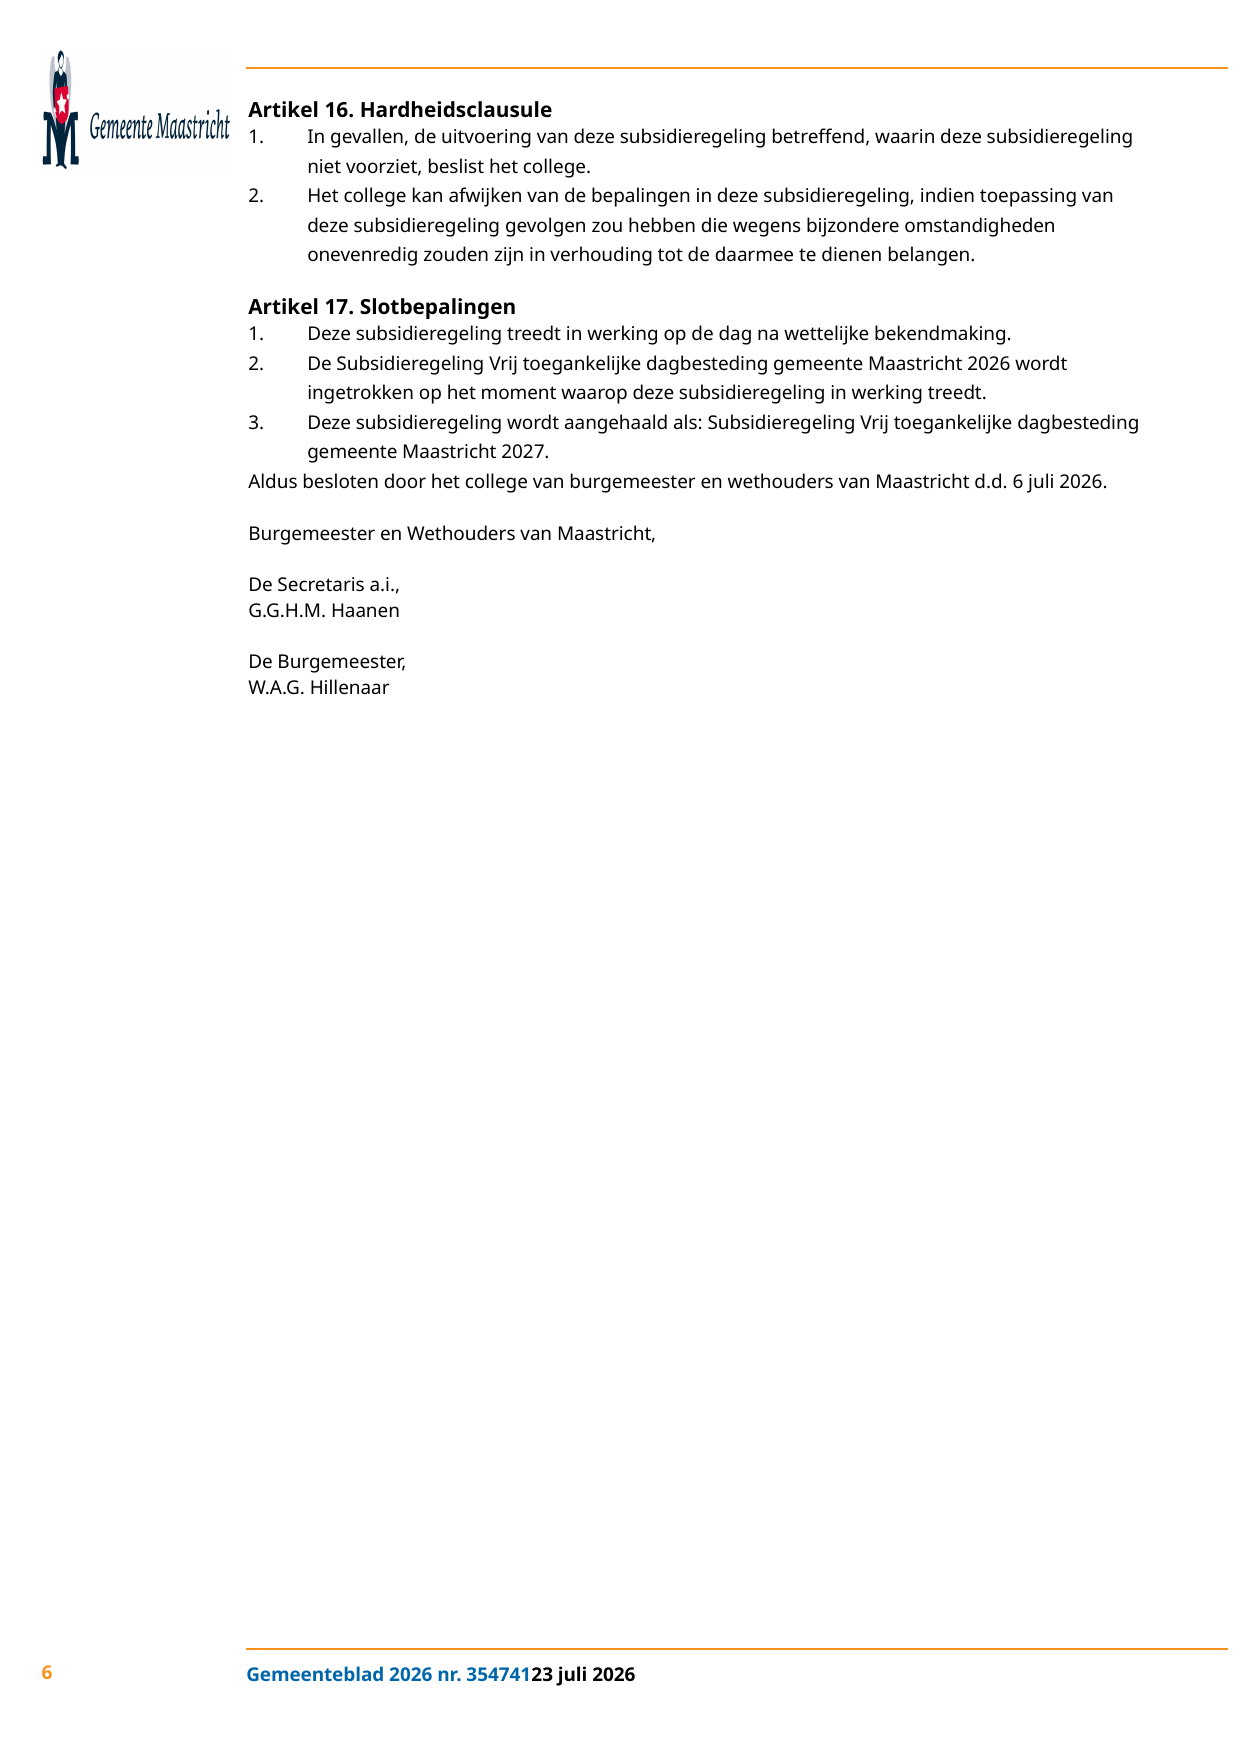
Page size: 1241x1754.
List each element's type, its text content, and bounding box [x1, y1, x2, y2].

picture [41, 47, 231, 172]
text Artikel 17. Slotbepalingen [248, 292, 1152, 320]
text Aldus besloten door het college van burgemeester en wethouders van Maastricht d.d. 6 juli 2026. [248, 468, 1152, 494]
list In gevallen, de uitvoering van deze subsidieregeling betreffend, waarin deze subsidieregeling niet voorziet, beslist het college. [248, 123, 1152, 178]
text De Secretaris a.i., [248, 571, 1152, 597]
text De Burgemeester, [248, 648, 1152, 674]
list Deze subsidieregeling wordt aangehaald als: Subsidieregeling Vrij toegankelijke dagbesteding gemeente Maastricht 2027. [248, 409, 1152, 464]
list Het college kan afwijken van de bepalingen in deze subsidieregeling, indien toepassing van deze subsidieregeling gevolgen zou hebben die wegens bijzondere omstandigheden onevenredig zouden zijn in verhouding tot de daarmee te dienen belangen. [248, 182, 1152, 267]
list Deze subsidieregeling treedt in werking op de dag na wettelijke bekendmaking. [248, 320, 1152, 346]
list De Subsidieregeling Vrij toegankelijke dagbesteding gemeente Maastricht 2026 wordt ingetrokken op het moment waarop deze subsidieregeling in werking treedt. [248, 350, 1152, 405]
text G.G.H.M. Haanen [248, 597, 1152, 623]
text W.A.G. Hillenaar [248, 674, 1152, 700]
text Artikel 16. Hardheidsclausule [248, 95, 1152, 123]
text Burgemeester en Wethouders van Maastricht, [248, 520, 1152, 546]
